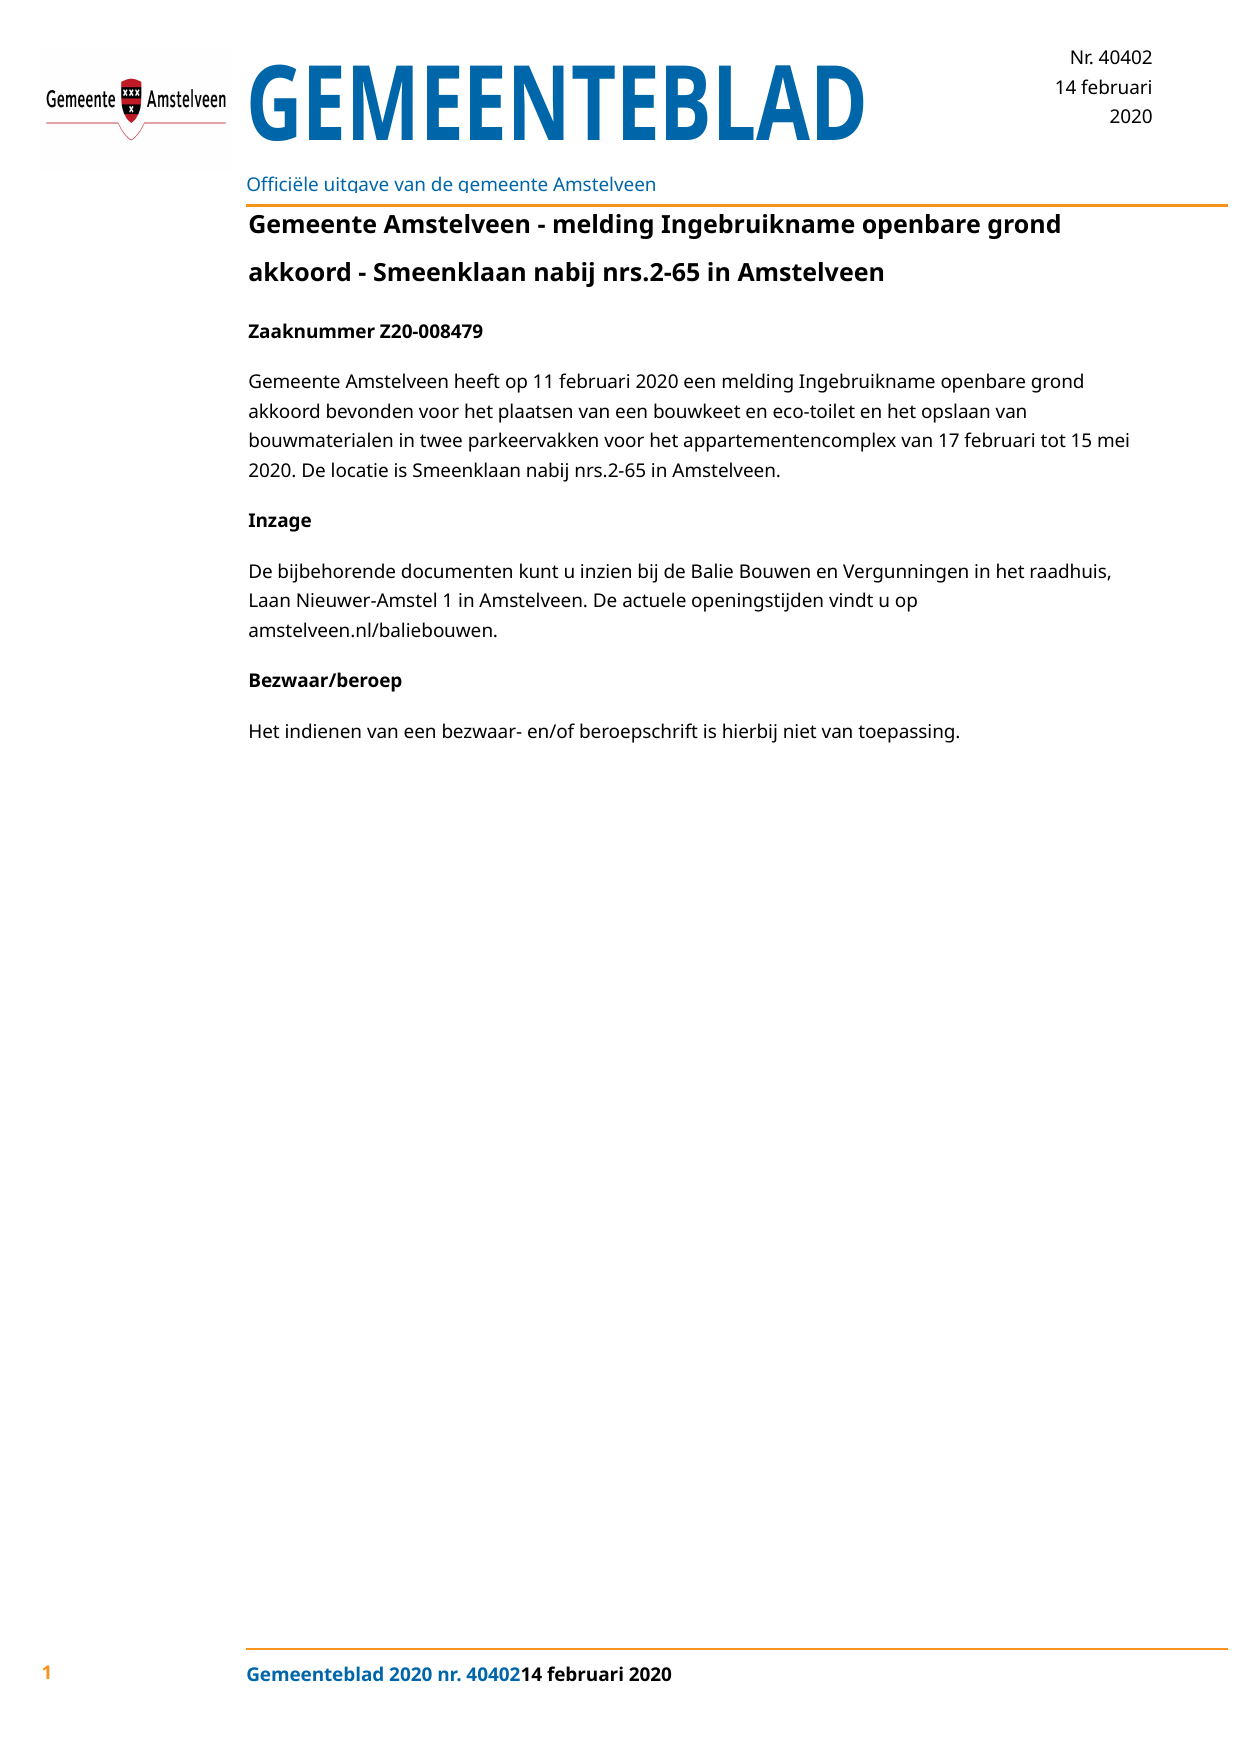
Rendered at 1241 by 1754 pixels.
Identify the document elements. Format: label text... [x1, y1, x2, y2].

text Gemeente Amstelveen heeft op 11 februari 2020 een melding Ingebruikname openbare grond akkoord bevonden voor het plaatsen van een bouwkeet en eco-toilet en het opslaan van bouwmaterialen in twee parkeervakken voor het appartementencomplex van 17 februari tot 15 mei 2020. De locatie is Smeenklaan nabij nrs.2-65 in Amstelveen. [248, 368, 1152, 483]
text Gemeente Amstelveen - melding Ingebruikname openbare grond akkoord - Smeenklaan nabij nrs.2-65 in Amstelveen [248, 207, 1152, 288]
picture [41, 47, 231, 172]
text De bijbehorende documenten kunt u inzien bij de Balie Bouwen en Vergunningen in het raadhuis, Laan Nieuwer-Amstel 1 in Amstelveen. De actuele openingstijden vindt u op amstelveen.nl/baliebouwen. [248, 558, 1152, 643]
text Het indienen van een bezwaar- en/of beroepschrift is hierbij niet van toepassing. [248, 718, 1152, 744]
text Inzage [248, 507, 1152, 533]
text Bezwaar/beroep [248, 667, 1152, 693]
text Zaaknummer Z20-008479 [248, 318, 1152, 344]
